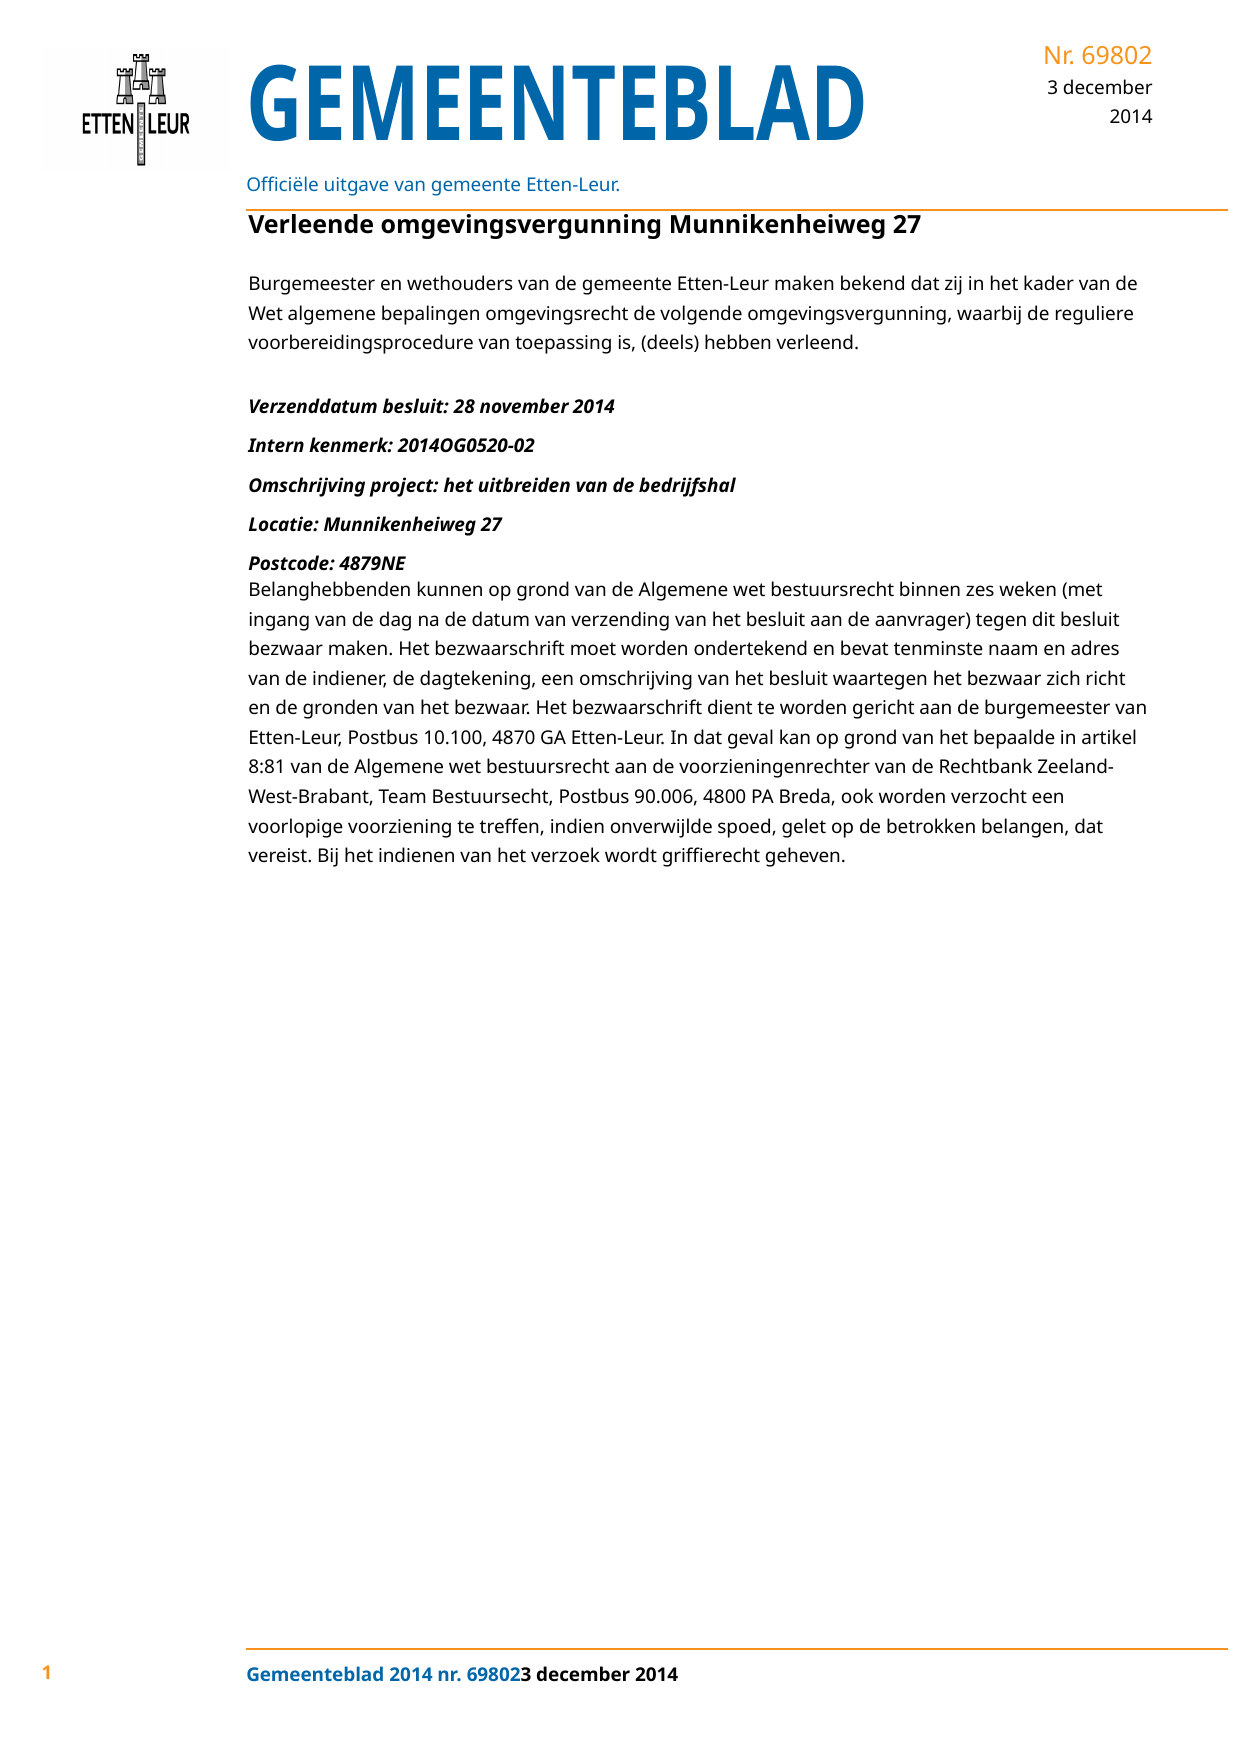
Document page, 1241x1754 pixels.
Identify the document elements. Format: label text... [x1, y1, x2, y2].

text Belanghebbenden kunnen op grond van de Algemene wet bestuursrecht binnen zes weken (met ingang van de dag na de datum van verzending van het besluit aan de aanvrager) tegen dit besluit bezwaar maken. Het bezwaarschrift moet worden ondertekend en bevat tenminste naam en adres van de indiener, de dagtekening, een omschrijving van het besluit waartegen het bezwaar zich richt en de gronden van het bezwaar. Het bezwaarschrift dient te worden gericht aan de burgemeester van Etten-Leur, Postbus 10.100, 4870 GA Etten-Leur. In dat geval kan op grond van het bepaalde in artikel 8:81 van de Algemene wet bestuursrecht aan de voorzieningenrechter van de Rechtbank Zeeland-West-Brabant, Team Bestuursecht, Postbus 90.006, 4800 PA Breda, ook worden verzocht een voorlopige voorziening te treffen, indien onverwijlde spoed, gelet op de betrokken belangen, dat vereist. Bij het indienen van het verzoek wordt griffierecht geheven. [248, 576, 1152, 868]
text Intern kenmerk: 2014OG0520-02 [248, 433, 1152, 458]
picture [41, 47, 231, 172]
text Omschrijving project: het uitbreiden van de bedrijfshal [248, 472, 1152, 498]
text Verleende omgevingsvergunning Munnikenheiweg 27 [248, 211, 1152, 241]
text Verzenddatum besluit: 28 november 2014 [248, 393, 1152, 419]
text Burgemeester en wethouders van de gemeente Etten-Leur maken bekend dat zij in het kader van de Wet algemene bepalingen omgevingsrecht de volgende omgevingsvergunning, waarbij de reguliere voorbereidingsprocedure van toepassing is, (deels) hebben verleend. [248, 270, 1152, 355]
text Postcode: 4879NE [248, 551, 1152, 576]
text Locatie: Munnikenheiweg 27 [248, 511, 1152, 537]
